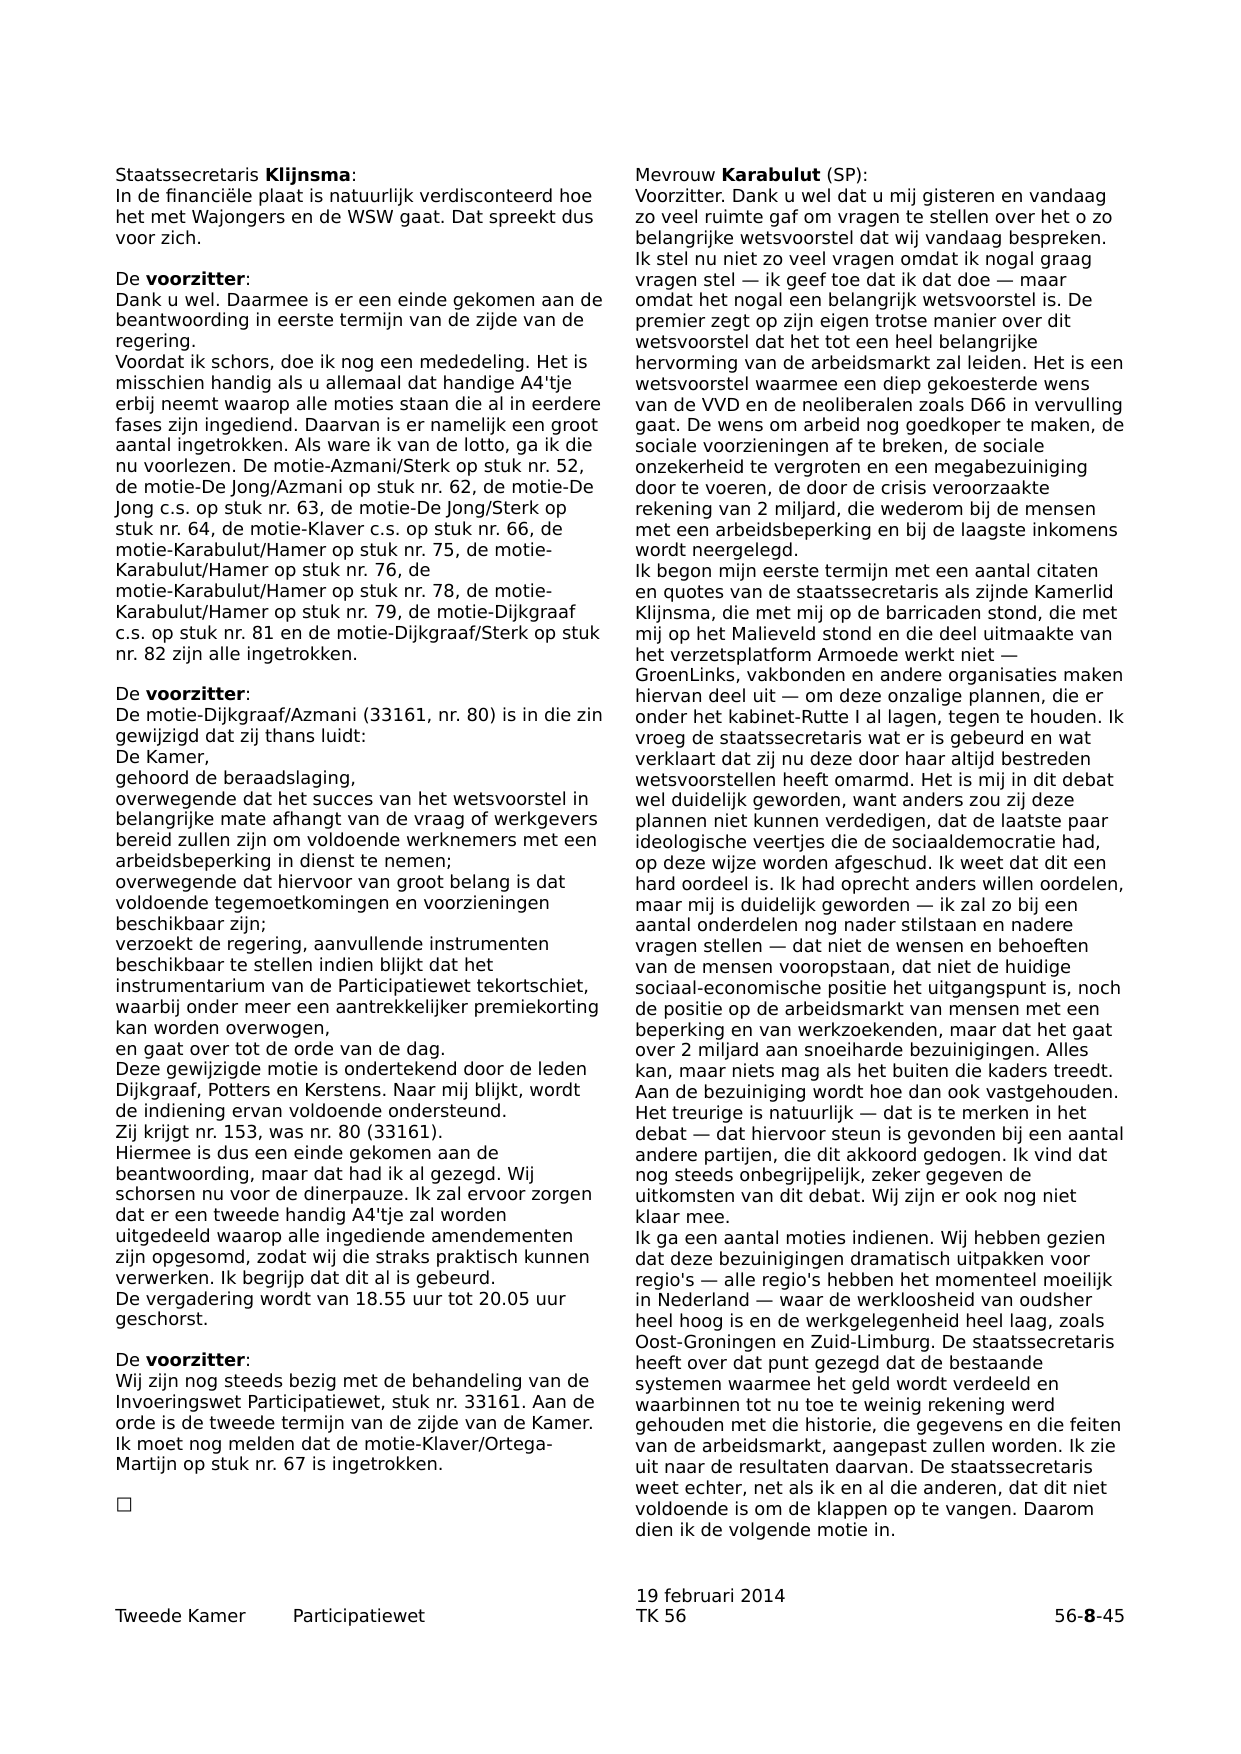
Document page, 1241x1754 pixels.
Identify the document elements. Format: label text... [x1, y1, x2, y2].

text Ik ga een aantal moties indienen. Wij hebben gezien dat deze bezuinigingen dramatisch uitpakken voor regio's — alle regio's hebben het momenteel moeilijk in Nederland — waar de werkloosheid van oudsher heel hoog is en de werkgelegenheid heel laag, zoals Oost-Groningen en Zuid-Limburg. De staatssecretaris heeft over dat punt gezegd dat de bestaande systemen waarmee het geld wordt verdeeld en waarbinnen tot nu toe te weinig rekening werd gehouden met die historie, die gegevens en die feiten van de arbeidsmarkt, aangepast zullen worden. Ik zie uit naar de resultaten daarvan. De staatssecretaris weet echter, net als ik en al die anderen, dat dit niet voldoende is om de klappen op te vangen. Daarom dien ik de volgende motie in. [635, 1228, 1125, 1540]
text ⬜ [115, 1495, 605, 1516]
text De vergadering wordt van 18.55 uur tot 20.05 uur geschorst. [115, 1288, 605, 1330]
text verzoekt de regering, aanvullende instrumenten beschikbaar te stellen indien blijkt dat het instrumentarium van de Participatiewet tekortschiet, waarbij onder meer een aantrekkelijker premiekorting kan worden overwogen, [115, 934, 605, 1038]
text Staatssecretaris Klijnsma: [115, 165, 605, 186]
text gehoord de beraadslaging, [115, 767, 605, 788]
text De voorzitter: [115, 1350, 605, 1371]
text Dank u wel. Daarmee is er een einde gekomen aan de beantwoording in eerste termijn van de zijde van de regering. [115, 289, 605, 352]
text Wij zijn nog steeds bezig met de behandeling van de Invoeringswet Participatiewet, stuk nr. 33161. Aan de orde is de tweede termijn van de zijde van de Kamer. [115, 1371, 605, 1433]
text De voorzitter: [115, 268, 605, 289]
text Ik moet nog melden dat de motie-Klaver/Ortega-Martijn op stuk nr. 67 is ingetrokken. [115, 1433, 605, 1475]
text De voorzitter: [115, 684, 605, 705]
text Voordat ik schors, doe ik nog een mededeling. Het is misschien handig als u allemaal dat handige A4'tje erbij neemt waarop alle moties staan die al in eerdere fases zijn ingediend. Daarvan is er namelijk een groot aantal ingetrokken. Als ware ik van de lotto, ga ik die nu voorlezen. De motie-Azmani/Sterk op stuk nr. 52, de motie-De Jong/Azmani op stuk nr. 62, de motie-De Jong c.s. op stuk nr. 63, de motie-De Jong/Sterk op stuk nr. 64, de motie-Klaver c.s. op stuk nr. 66, de motie-Karabulut/Hamer op stuk nr. 75, de motie-Karabulut/Hamer op stuk nr. 76, de motie-Karabulut/Hamer op stuk nr. 78, de motie-Karabulut/Hamer op stuk nr. 79, de motie-Dijkgraaf c.s. op stuk nr. 81 en de motie-Dijkgraaf/Sterk op stuk nr. 82 zijn alle ingetrokken. [115, 352, 605, 664]
text overwegende dat het succes van het wetsvoorstel in belangrijke mate afhangt van de vraag of werkgevers bereid zullen zijn om voldoende werknemers met een arbeidsbeperking in dienst te nemen; [115, 788, 605, 872]
text en gaat over tot de orde van de dag. [115, 1038, 605, 1059]
text Deze gewijzigde motie is ondertekend door de leden Dijkgraaf, Potters en Kerstens. Naar mij blijkt, wordt de indiening ervan voldoende ondersteund. [115, 1059, 605, 1122]
text Voorzitter. Dank u wel dat u mij gisteren en vandaag zo veel ruimte gaf om vragen te stellen over het o zo belangrijke wetsvoorstel dat wij vandaag bespreken. Ik stel nu niet zo veel vragen omdat ik nogal graag vragen stel — ik geef toe dat ik dat doe — maar omdat het nogal een belangrijk wetsvoorstel is. De premier zegt op zijn eigen trotse manier over dit wetsvoorstel dat het tot een heel belangrijke hervorming van de arbeidsmarkt zal leiden. Het is een wetsvoorstel waarmee een diep gekoesterde wens van de VVD en de neoliberalen zoals D66 in vervulling gaat. De wens om arbeid nog goedkoper te maken, de sociale voorzieningen af te breken, de sociale onzekerheid te vergroten en een megabezuiniging door te voeren, de door de crisis veroorzaakte rekening van 2 miljard, die wederom bij de mensen met een arbeidsbeperking en bij de laagste inkomens wordt neergelegd. [635, 186, 1125, 561]
text De motie-Dijkgraaf/Azmani (33161, nr. 80) is in die zin gewijzigd dat zij thans luidt: [115, 705, 605, 747]
text Mevrouw Karabulut (SP): [635, 165, 1125, 186]
text In de financiële plaat is natuurlijk verdisconteerd hoe het met Wajongers en de WSW gaat. Dat spreekt dus voor zich. [115, 186, 605, 248]
text De Kamer, [115, 747, 605, 767]
text Hiermee is dus een einde gekomen aan de beantwoording, maar dat had ik al gezegd. Wij schorsen nu voor de dinerpauze. Ik zal ervoor zorgen dat er een tweede handig A4'tje zal worden uitgedeeld waarop alle ingediende amendementen zijn opgesomd, zodat wij die straks praktisch kunnen verwerken. Ik begrijp dat dit al is gebeurd. [115, 1142, 605, 1288]
text Ik begon mijn eerste termijn met een aantal citaten en quotes van de staatssecretaris als zijnde Kamerlid Klijnsma, die met mij op de barricaden stond, die met mij op het Malieveld stond en die deel uitmaakte van het verzetsplatform Armoede werkt niet — GroenLinks, vakbonden en andere organisaties maken hiervan deel uit — om deze onzalige plannen, die er onder het kabinet-Rutte I al lagen, tegen te houden. Ik vroeg de staatssecretaris wat er is gebeurd en wat verklaart dat zij nu deze door haar altijd bestreden wetsvoorstellen heeft omarmd. Het is mij in dit debat wel duidelijk geworden, want anders zou zij deze plannen niet kunnen verdedigen, dat de laatste paar ideologische veertjes die de sociaaldemocratie had, op deze wijze worden afgeschud. Ik weet dat dit een hard oordeel is. Ik had oprecht anders willen oordelen, maar mij is duidelijk geworden — ik zal zo bij een aantal onderdelen nog nader stilstaan en nadere vragen stellen — dat niet de wensen en behoeften van de mensen vooropstaan, dat niet de huidige sociaal-economische positie het uitgangspunt is, noch de positie op de arbeidsmarkt van mensen met een beperking en van werkzoekenden, maar dat het gaat over 2 miljard aan snoeiharde bezuinigingen. Alles kan, maar niets mag als het buiten die kaders treedt. Aan de bezuiniging wordt hoe dan ook vastgehouden. Het treurige is natuurlijk — dat is te merken in het debat — dat hiervoor steun is gevonden bij een aantal andere partijen, die dit akkoord gedogen. Ik vind dat nog steeds onbegrijpelijk, zeker gegeven de uitkomsten van dit debat. Wij zijn er ook nog niet klaar mee. [635, 561, 1125, 1228]
text Zij krijgt nr. 153, was nr. 80 (33161). [115, 1122, 605, 1142]
text overwegende dat hiervoor van groot belang is dat voldoende tegemoetkomingen en voorzieningen beschikbaar zijn; [115, 872, 605, 934]
